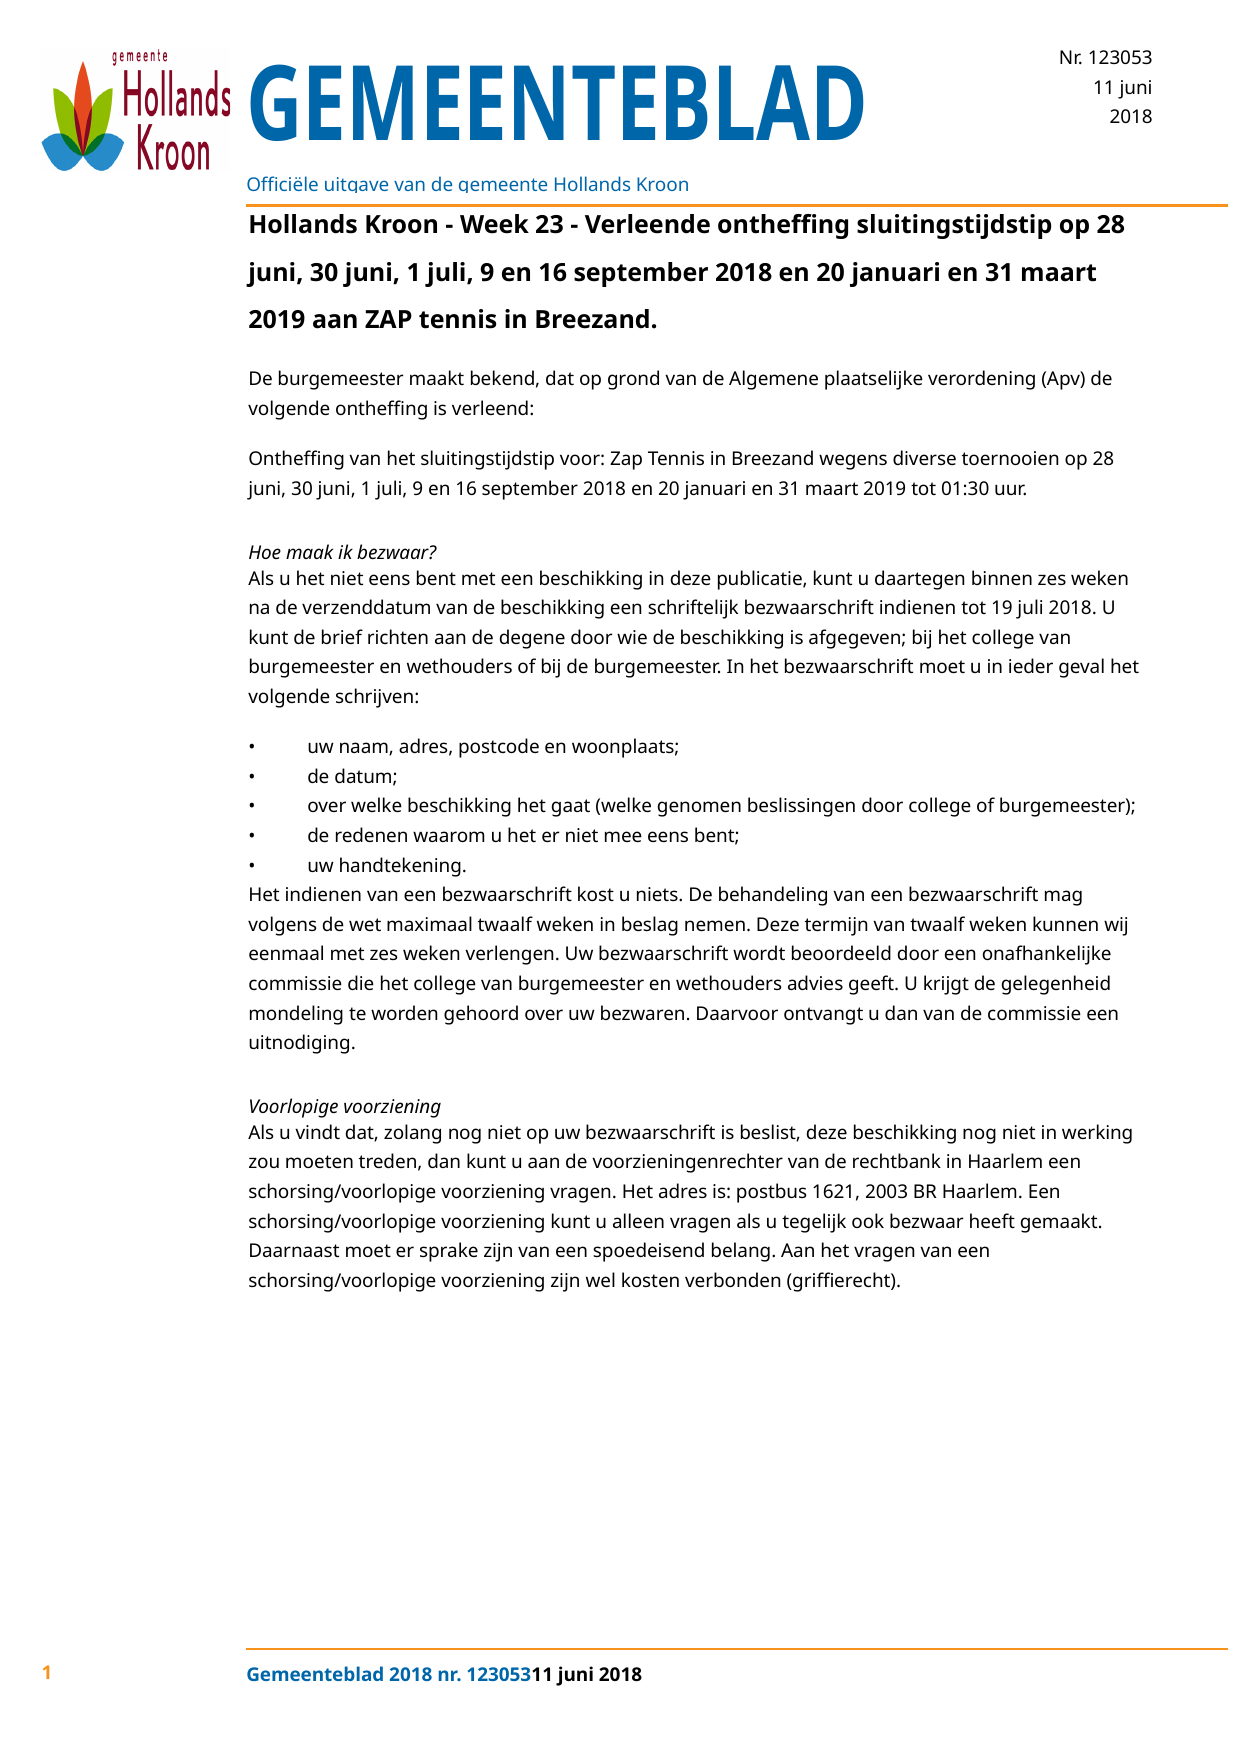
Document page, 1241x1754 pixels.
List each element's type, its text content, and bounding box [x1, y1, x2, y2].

picture [41, 47, 231, 172]
text Als u het niet eens bent met een beschikking in deze publicatie, kunt u daartegen binnen zes weken na de verzenddatum van de beschikking een schriftelijk bezwaarschrift indienen tot 19 juli 2018. U kunt de brief richten aan de degene door wie de beschikking is afgegeven; bij het college van burgemeester en wethouders of bij de burgemeester. In het bezwaarschrift moet u in ieder geval het volgende schrijven: [248, 565, 1152, 709]
list over welke beschikking het gaat (welke genomen beslissingen door college of burgemeester); [248, 793, 1152, 818]
text Hollands Kroon - Week 23 - Verleende ontheffing sluitingstijdstip op 28 juni, 30 juni, 1 juli, 9 en 16 september 2018 en 20 januari en 31 maart 2019 aan ZAP tennis in Breezand. [248, 207, 1152, 336]
text Als u vindt dat, zolang nog niet op uw bezwaarschrift is beslist, deze beschikking nog niet in werking zou moeten treden, dan kunt u aan de voorzieningenrechter van de rechtbank in Haarlem een schorsing/voorlopige voorziening vragen. Het adres is: postbus 1621, 2003 BR Haarlem. Een schorsing/voorlopige voorziening kunt u alleen vragen als u tegelijk ook bezwaar heeft gemaakt. Daarnaast moet er sprake zijn van een spoedeisend belang. Aan het vragen van een schorsing/voorlopige voorziening zijn wel kosten verbonden (griffierecht). [248, 1119, 1152, 1293]
list uw naam, adres, postcode en woonplaats; [248, 733, 1152, 759]
text Het indienen van een bezwaarschrift kost u niets. De behandeling van een bezwaarschrift mag volgens de wet maximaal twaalf weken in beslag nemen. Deze termijn van twaalf weken kunnen wij eenmaal met zes weken verlengen. Uw bezwaarschrift wordt beoordeeld door een onafhankelijke commissie die het college van burgemeester en wethouders advies geeft. U krijgt de gelegenheid mondeling te worden gehoord over uw bezwaren. Daarvoor ontvangt u dan van de commissie een uitnodiging. [248, 881, 1152, 1055]
list de datum; [248, 763, 1152, 789]
list uw handtekening. [248, 852, 1152, 878]
text Ontheffing van het sluitingstijdstip voor: Zap Tennis in Breezand wegens diverse toernooien op 28 juni, 30 juni, 1 juli, 9 en 16 september 2018 en 20 januari en 31 maart 2019 tot 01:30 uur. [248, 446, 1152, 501]
text Voorlopige voorziening [248, 1093, 1152, 1119]
text De burgemeester maakt bekend, dat op grond van de Algemene plaatselijke verordening (Apv) de volgende ontheffing is verleend: [248, 366, 1152, 421]
list de redenen waarom u het er niet mee eens bent; [248, 822, 1152, 848]
text Hoe maak ik bezwaar? [248, 539, 1152, 565]
